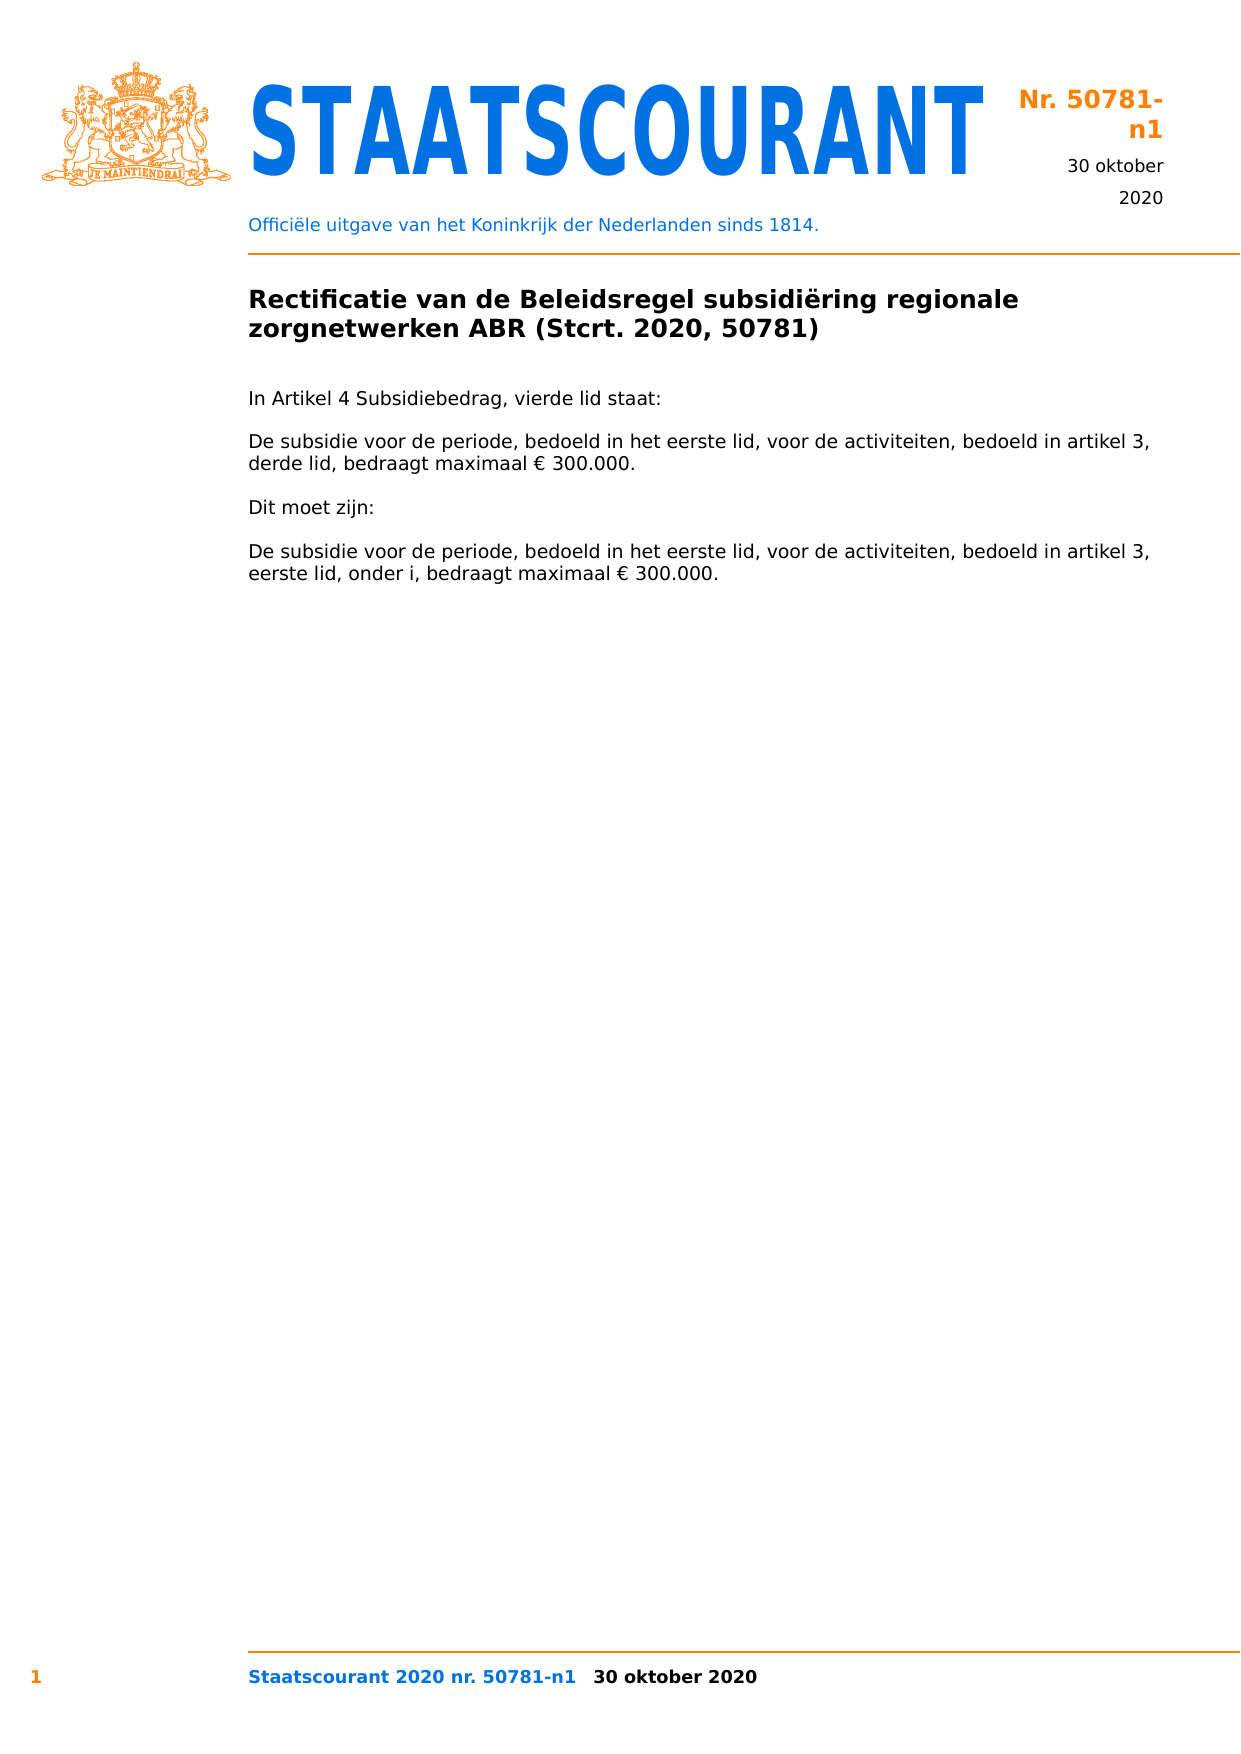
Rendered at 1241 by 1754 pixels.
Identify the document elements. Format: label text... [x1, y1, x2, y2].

picture [41, 62, 231, 186]
table_header [25, 62, 248, 253]
subtitle Rectificatie van de Beleidsregel subsidiëring regionale zorgnetwerken ABR (Stcrt. 2020, 50781) [248, 285, 1163, 344]
table_header STAATSCOURANT [248, 62, 998, 215]
table_cell 30 oktober [998, 150, 1240, 182]
table_cell 2020 [998, 183, 1240, 215]
text Dit moet zijn: [248, 497, 1163, 519]
table_cell Officiële uitgave van het Koninkrijk der Nederlanden sinds 1814. [248, 215, 1240, 253]
text De subsidie voor de periode, bedoeld in het eerste lid, voor de activiteiten, bedoeld in artikel 3, eerste lid, onder i, bedraagt maximaal € 300.000. [248, 541, 1163, 585]
text In Artikel 4 Subsidiebedrag, vierde lid staat: [248, 387, 1163, 409]
table_header Nr. 50781-n1 [998, 62, 1240, 150]
text De subsidie voor de periode, bedoeld in het eerste lid, voor de activiteiten, bedoeld in artikel 3, derde lid, bedraagt maximaal € 300.000. [248, 431, 1163, 475]
